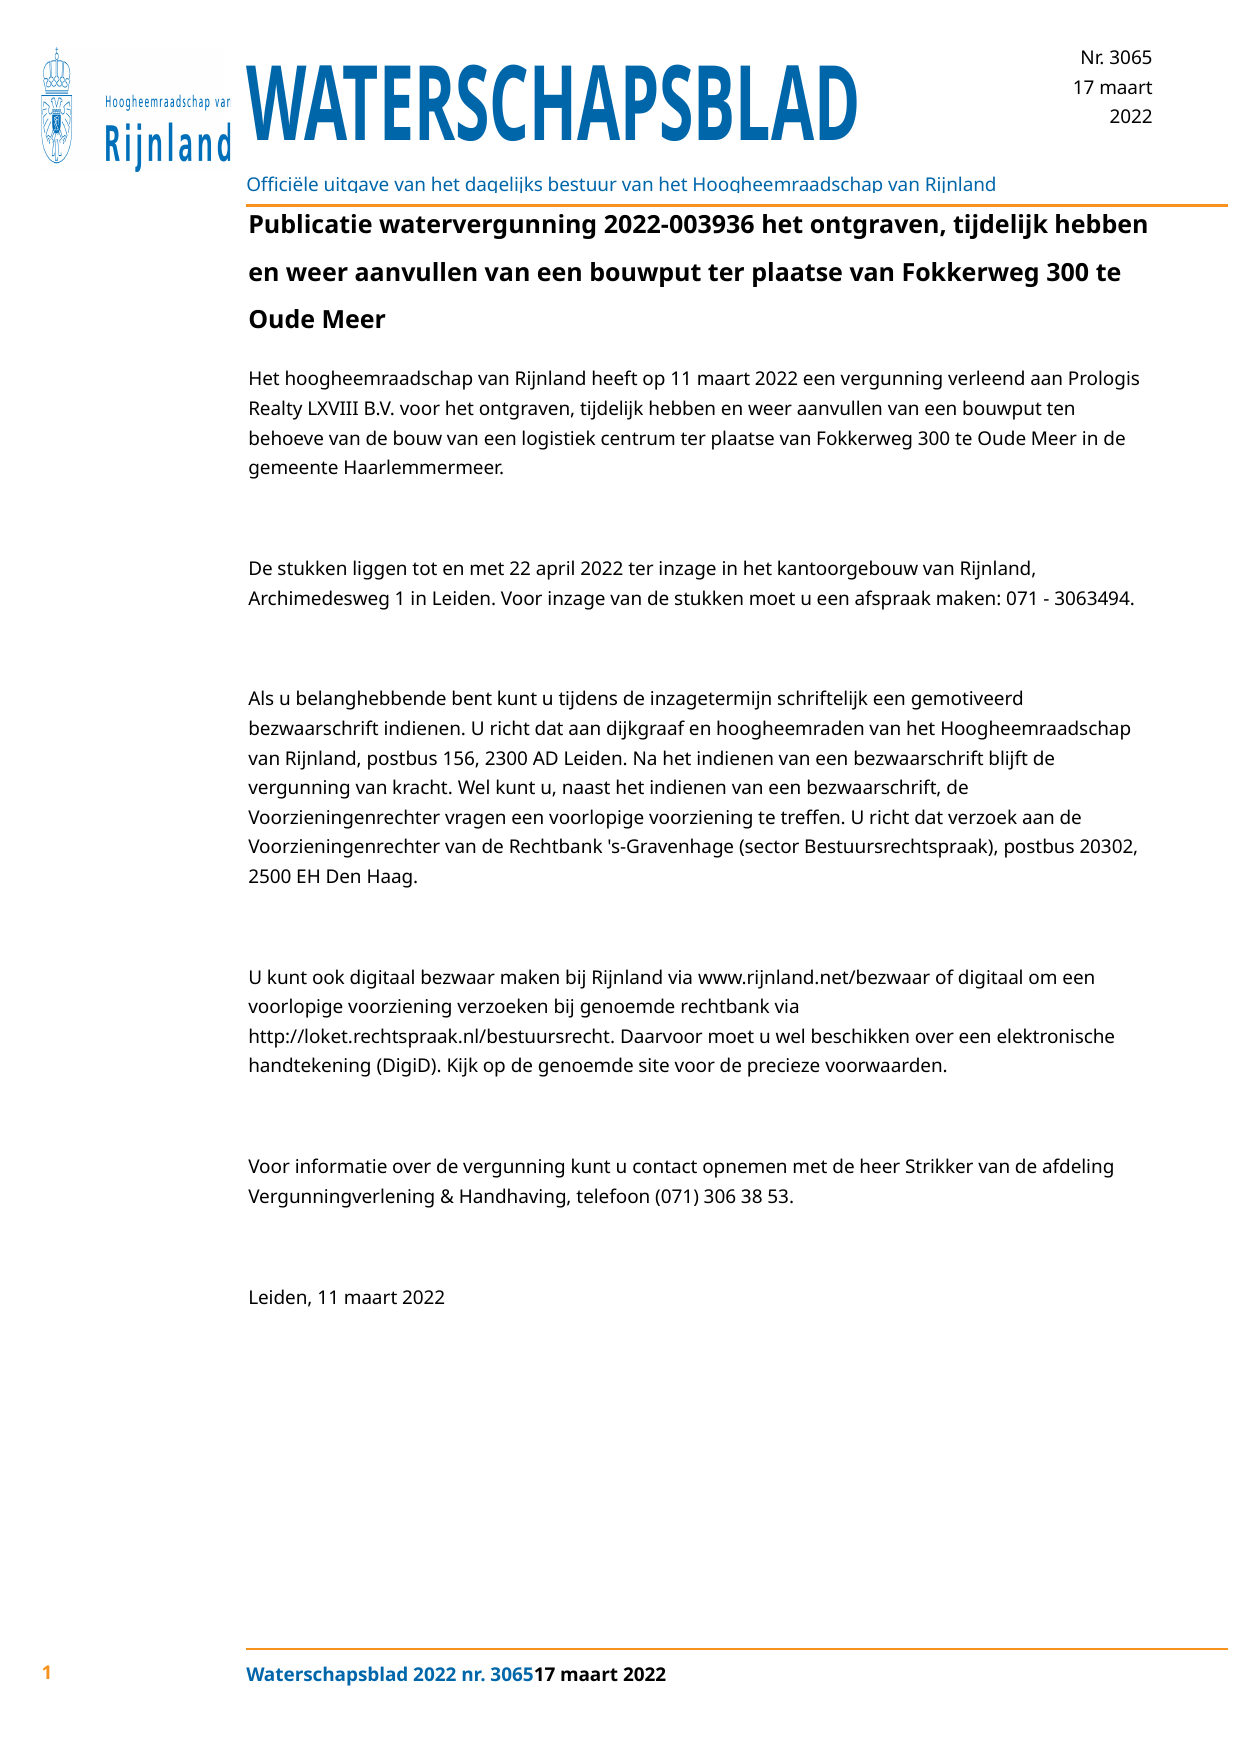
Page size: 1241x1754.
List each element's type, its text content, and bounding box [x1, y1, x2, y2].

picture [41, 47, 231, 172]
text U kunt ook digitaal bezwaar maken bij Rijnland via www.rijnland.net/bezwaar of digitaal om een voorlopige voorziening verzoeken bij genoemde rechtbank via http://loket.rechtspraak.nl/bestuursrecht. Daarvoor moet u wel beschikken over een elektronische handtekening (DigiD). Kijk op de genoemde site voor de precieze voorwaarden. [248, 964, 1152, 1078]
text Publicatie watervergunning 2022-003936 het ontgraven, tijdelijk hebben en weer aanvullen van een bouwput ter plaatse van Fokkerweg 300 te Oude Meer [248, 207, 1152, 336]
text Voor informatie over de vergunning kunt u contact opnemen met de heer Strikker van de afdeling Vergunningverlening & Handhaving, telefoon (071) 306 38 53. [248, 1153, 1152, 1209]
text Leiden, 11 maart 2022 [248, 1284, 1152, 1309]
text Als u belanghebbende bent kunt u tijdens de inzagetermijn schriftelijk een gemotiveerd bezwaarschrift indienen. U richt dat aan dijkgraaf en hoogheemraden van het Hoogheemraadschap van Rijnland, postbus 156, 2300 AD Leiden. Na het indienen van een bezwaarschrift blijft de vergunning van kracht. Wel kunt u, naast het indienen van een bezwaarschrift, de Voorzieningenrechter vragen een voorlopige voorziening te treffen. U richt dat verzoek aan de Voorzieningenrechter van de Rechtbank 's-Gravenhage (sector Bestuursrechtspraak), postbus 20302, 2500 EH Den Haag. [248, 686, 1152, 889]
text Het hoogheemraadschap van Rijnland heeft op 11 maart 2022 een vergunning verleend aan Prologis Realty LXVIII B.V. voor het ontgraven, tijdelijk hebben en weer aanvullen van een bouwput ten behoeve van de bouw van een logistiek centrum ter plaatse van Fokkerweg 300 te Oude Meer in de gemeente Haarlemmermeer. [248, 366, 1152, 480]
text De stukken liggen tot en met 22 april 2022 ter inzage in het kantoorgebouw van Rijnland, Archimedesweg 1 in Leiden. Voor inzage van de stukken moet u een afspraak maken: 071 - 3063494. [248, 555, 1152, 610]
